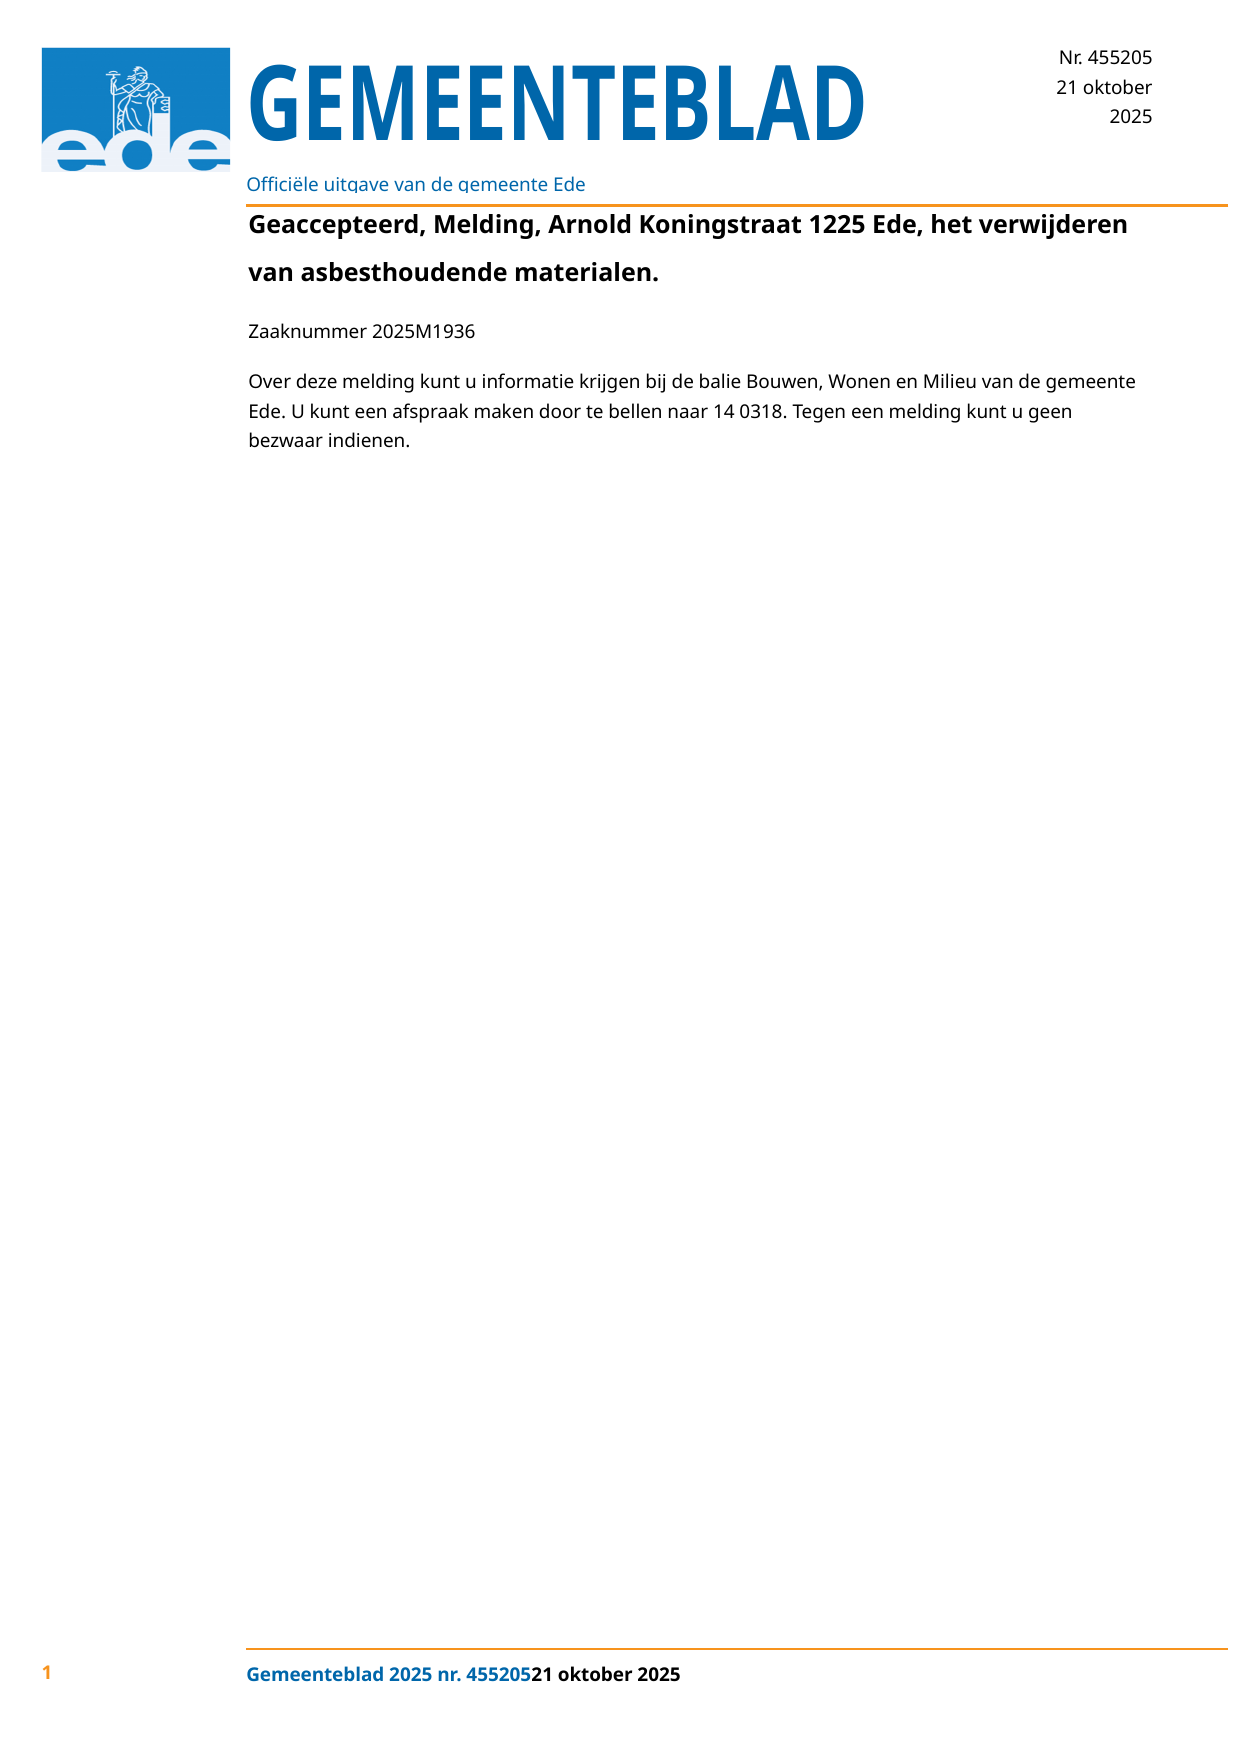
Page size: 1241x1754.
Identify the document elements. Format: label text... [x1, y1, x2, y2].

text Geaccepteerd, Melding, Arnold Koningstraat 1225 Ede, het verwijderen van asbesthoudende materialen. [248, 207, 1152, 288]
picture [41, 47, 231, 172]
text Zaaknummer 2025M1936 [248, 318, 1152, 344]
text Over deze melding kunt u informatie krijgen bij de balie Bouwen, Wonen en Milieu van de gemeente Ede. U kunt een afspraak maken door te bellen naar 14 0318. Tegen een melding kunt u geen bezwaar indienen. [248, 368, 1152, 453]
